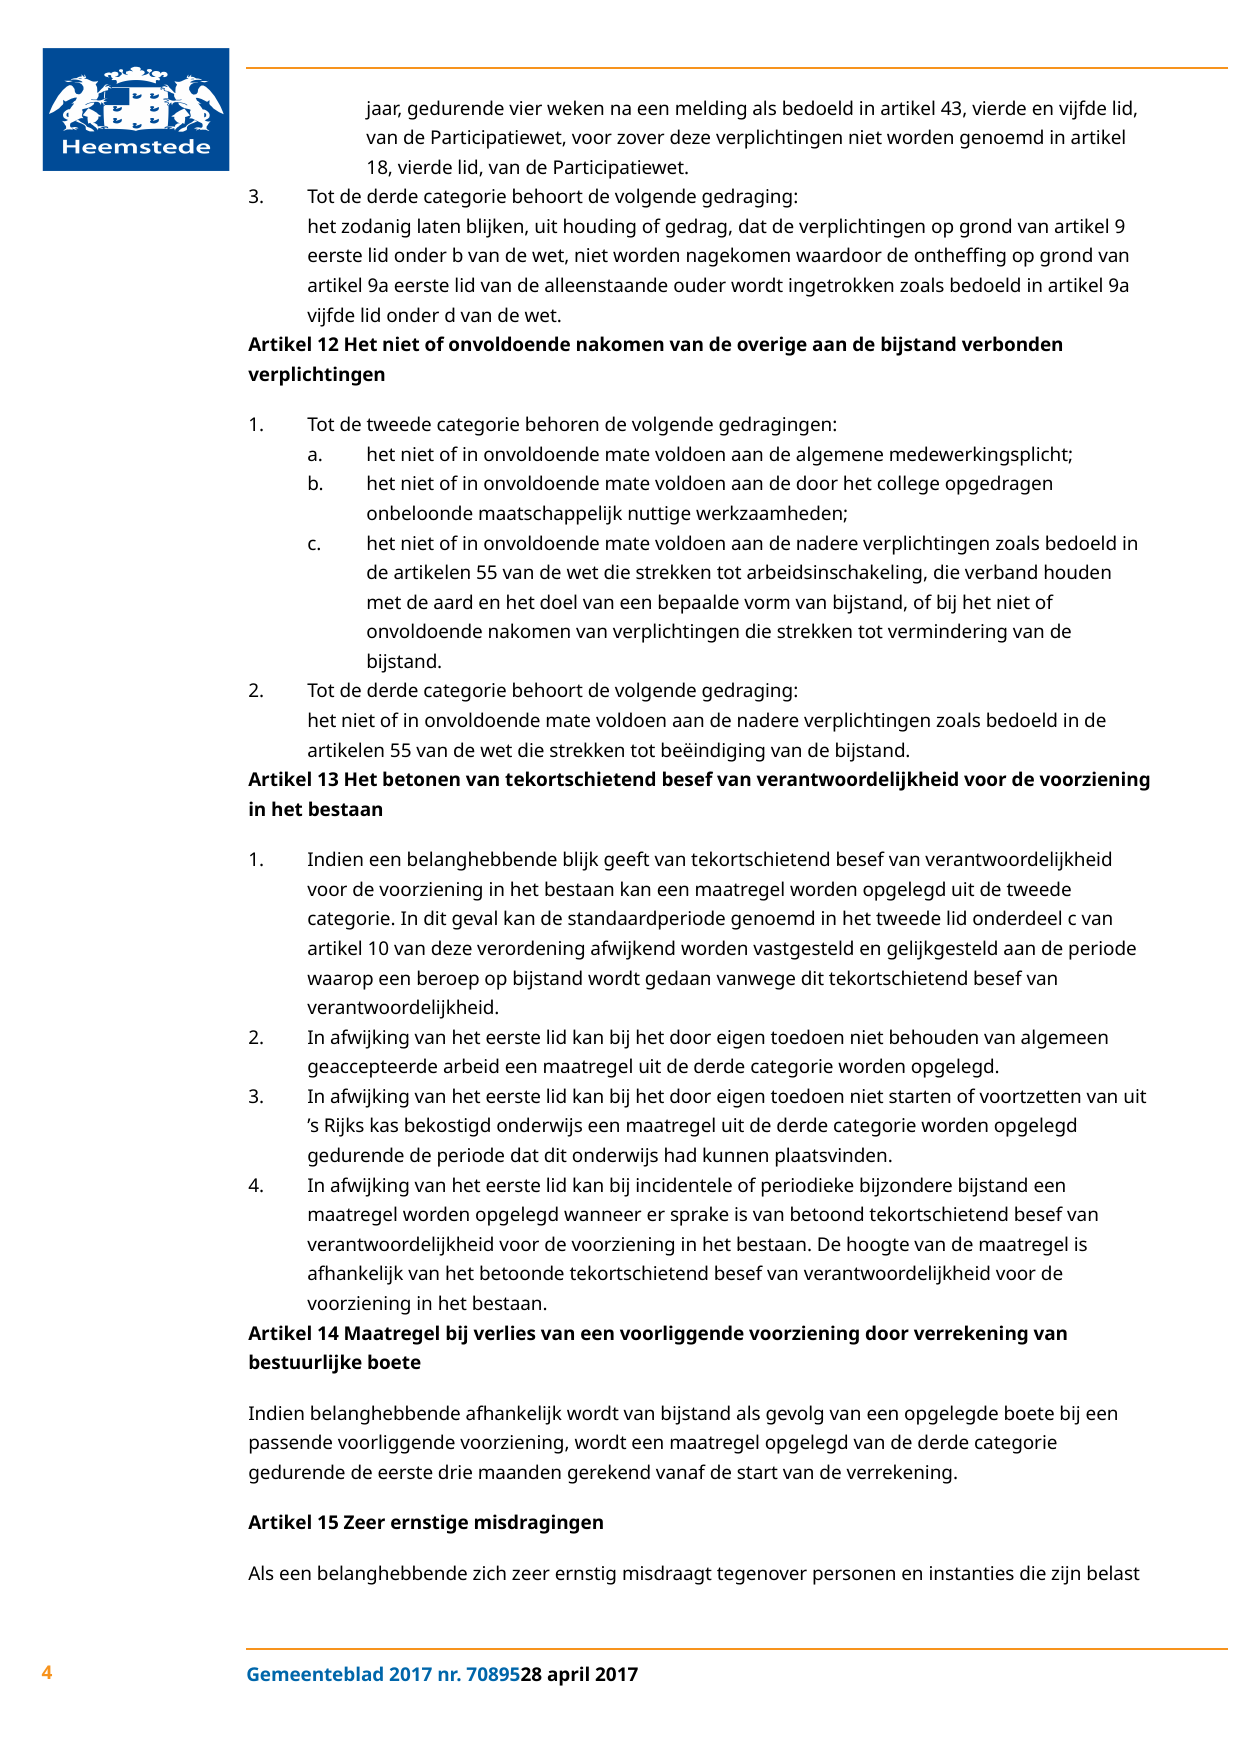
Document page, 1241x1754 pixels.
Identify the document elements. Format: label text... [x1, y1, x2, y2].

list In afwijking van het eerste lid kan bij het door eigen toedoen niet starten of voortzetten van uit ’s Rijks kas bekostigd onderwijs een maatregel uit de derde categorie worden opgelegd gedurende de periode dat dit onderwijs had kunnen plaatsvinden. [248, 1083, 1152, 1168]
text Artikel 15 Zeer ernstige misdragingen [248, 1509, 1152, 1535]
text Artikel 14 Maatregel bij verlies van een voorliggende voorziening door verrekening van bestuurlijke boete [248, 1320, 1152, 1375]
list jaar, gedurende vier weken na een melding als bedoeld in artikel 43, vierde en vijfde lid, van de Participatiewet, voor zover deze verplichtingen niet worden genoemd in artikel 18, vierde lid, van de Participatiewet. [307, 95, 1152, 180]
list het niet of in onvoldoende mate voldoen aan de nadere verplichtingen zoals bedoeld in de artikelen 55 van de wet die strekken tot arbeidsinschakeling, die verband houden met de aard en het doel van een bepaalde vorm van bijstand, of bij het niet of onvoldoende nakomen van verplichtingen die strekken tot vermindering van de bijstand. [307, 530, 1152, 674]
picture [41, 47, 231, 172]
list Tot de derde categorie behoort de volgende gedraging: [248, 183, 1152, 209]
list Tot de derde categorie behoort de volgende gedraging: [248, 678, 1152, 703]
list In afwijking van het eerste lid kan bij het door eigen toedoen niet behouden van algemeen geaccepteerde arbeid een maatregel uit de derde categorie worden opgelegd. [248, 1024, 1152, 1079]
list het niet of in onvoldoende mate voldoen aan de door het college opgedragen onbeloonde maatschappelijk nuttige werkzaamheden; [307, 471, 1152, 526]
list Indien een belanghebbende blijk geeft van tekortschietend besef van verantwoordelijkheid voor de voorziening in het bestaan kan een maatregel worden opgelegd uit de tweede categorie. In dit geval kan de standaardperiode genoemd in het tweede lid onderdeel c van artikel 10 van deze verordening afwijkend worden vastgesteld en gelijkgesteld aan de periode waarop een beroep op bijstand wordt gedaan vanwege dit tekortschietend besef van verantwoordelijkheid. [248, 846, 1152, 1020]
text Artikel 12 Het niet of onvoldoende nakomen van de overige aan de bijstand verbonden verplichtingen [248, 331, 1152, 387]
text Als een belanghebbende zich zeer ernstig misdraagt tegenover personen en instanties die zijn belast [248, 1560, 1152, 1586]
text Artikel 13 Het betonen van tekortschietend besef van verantwoordelijkheid voor de voorziening in het bestaan [248, 766, 1152, 822]
list het niet of in onvoldoende mate voldoen aan de algemene medewerkingsplicht; [307, 441, 1152, 467]
list het niet of in onvoldoende mate voldoen aan de nadere verplichtingen zoals bedoeld in de artikelen 55 van de wet die strekken tot beëindiging van de bijstand. [248, 707, 1152, 763]
list In afwijking van het eerste lid kan bij incidentele of periodieke bijzondere bijstand een maatregel worden opgelegd wanneer er sprake is van betoond tekortschietend besef van verantwoordelijkheid voor de voorziening in het bestaan. De hoogte van de maatregel is afhankelijk van het betoonde tekortschietend besef van verantwoordelijkheid voor de voorziening in het bestaan. [248, 1172, 1152, 1316]
list het zodanig laten blijken, uit houding of gedrag, dat de verplichtingen op grond van artikel 9 eerste lid onder b van de wet, niet worden nagekomen waardoor de ontheffing op grond van artikel 9a eerste lid van de alleenstaande ouder wordt ingetrokken zoals bedoeld in artikel 9a vijfde lid onder d van de wet. [248, 213, 1152, 328]
list Tot de tweede categorie behoren de volgende gedragingen: [248, 411, 1152, 437]
text Indien belanghebbende afhankelijk wordt van bijstand als gevolg van een opgelegde boete bij een passende voorliggende voorziening, wordt een maatregel opgelegd van de derde categorie gedurende de eerste drie maanden gerekend vanaf de start van de verrekening. [248, 1400, 1152, 1485]
